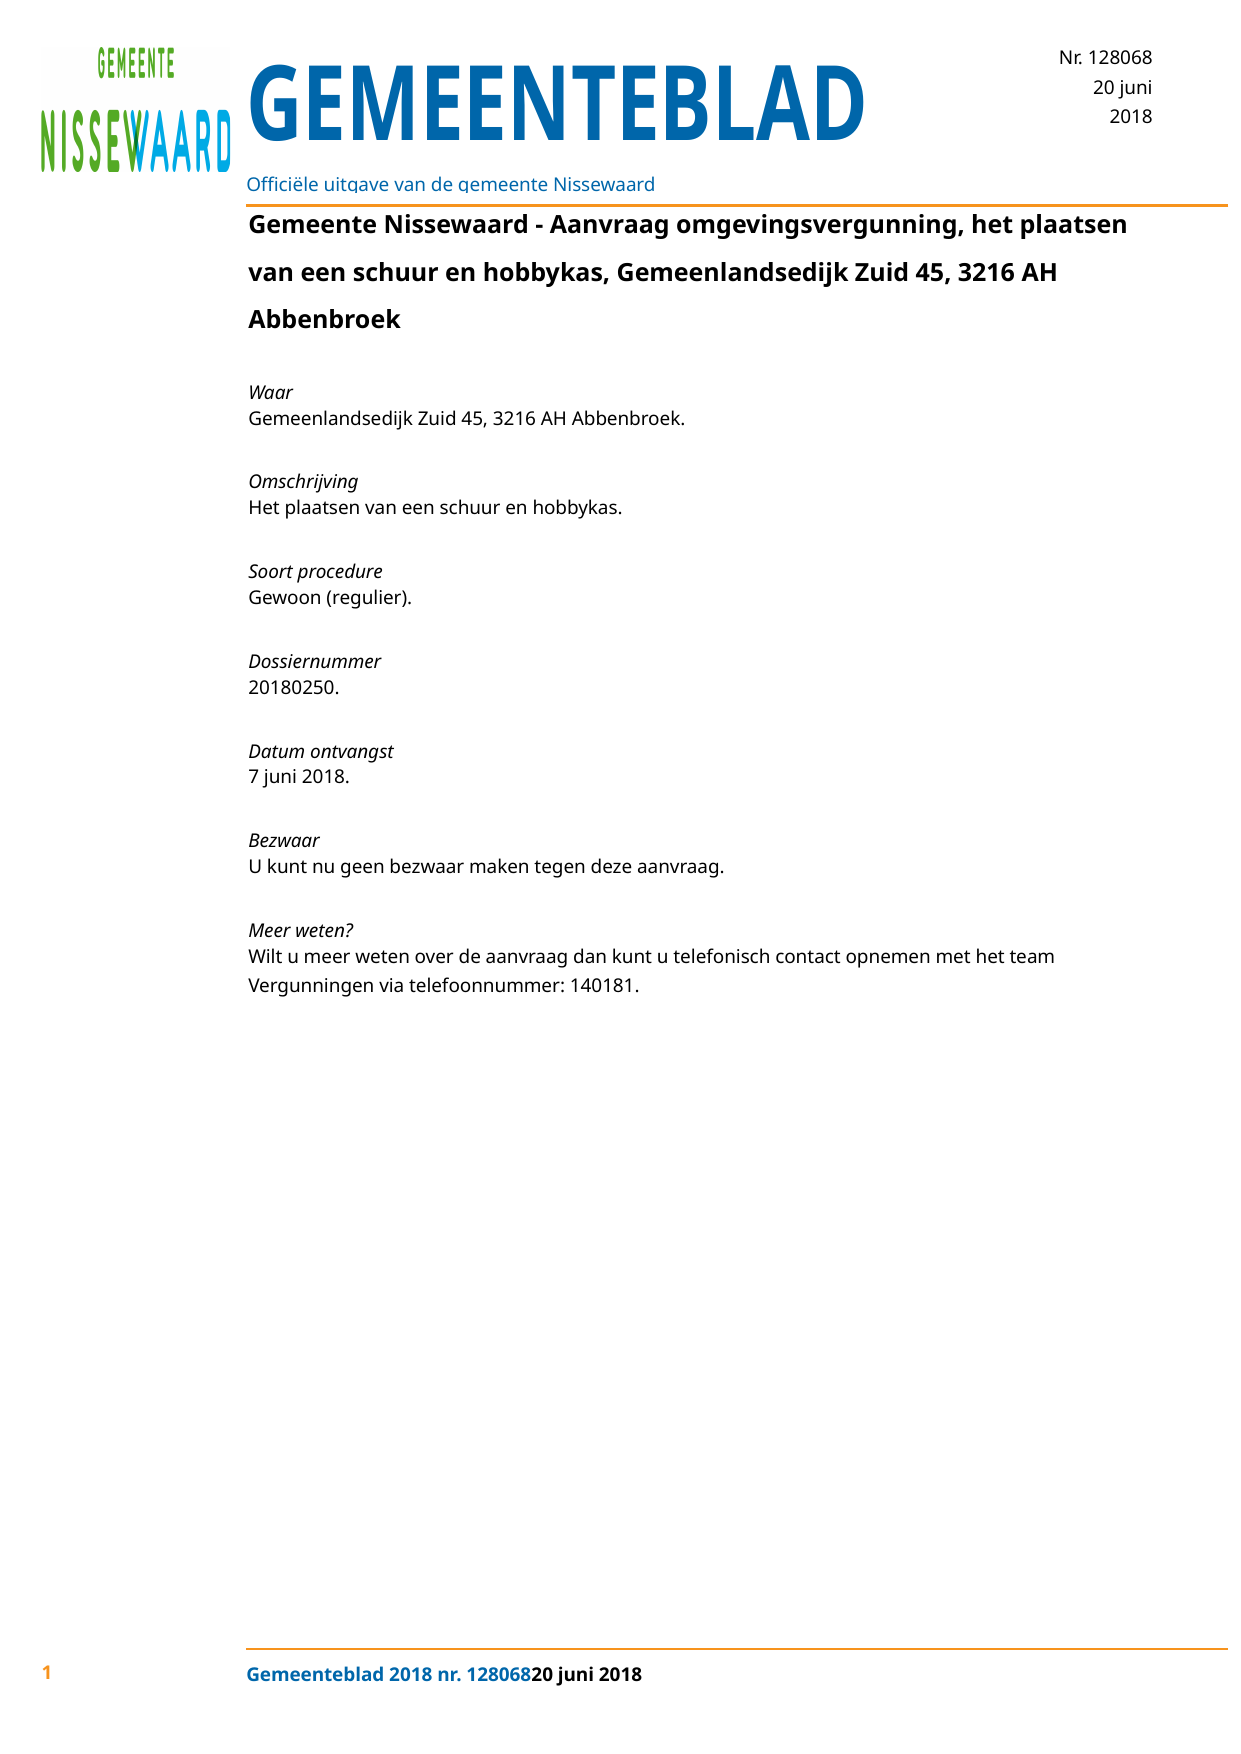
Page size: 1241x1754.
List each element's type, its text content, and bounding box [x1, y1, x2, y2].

text Omschrijving [248, 469, 1152, 494]
text U kunt nu geen bezwaar maken tegen deze aanvraag. [248, 853, 1152, 879]
picture [176, 157, 187, 172]
picture [41, 47, 231, 172]
text Wilt u meer weten over de aanvraag dan kunt u telefonisch contact opnemen met het team Vergunningen via telefoonnummer: 140181. [248, 943, 1152, 998]
picture [222, 122, 227, 160]
text Dossiernummer [248, 648, 1152, 674]
picture [201, 122, 206, 138]
text Soort procedure [248, 558, 1152, 584]
text Het plaatsen van een schuur en hobbykas. [248, 494, 1152, 520]
text Waar [248, 379, 1152, 405]
text Datum ontvangst [248, 738, 1152, 763]
text Gemeenlandsedijk Zuid 45, 3216 AH Abbenbroek. [248, 405, 1152, 431]
text Meer weten? [248, 917, 1152, 943]
picture [154, 157, 165, 172]
text Gewoon (regulier). [248, 584, 1152, 610]
text Gemeente Nissewaard - Aanvraag omgevingsvergunning, het plaatsen van een schuur en hobbykas, Gemeenlandsedijk Zuid 45, 3216 AH Abbenbroek [248, 207, 1152, 336]
picture [200, 151, 206, 172]
text 20180250. [248, 674, 1152, 699]
text 7 juni 2018. [248, 763, 1152, 789]
text Bezwaar [248, 827, 1152, 853]
